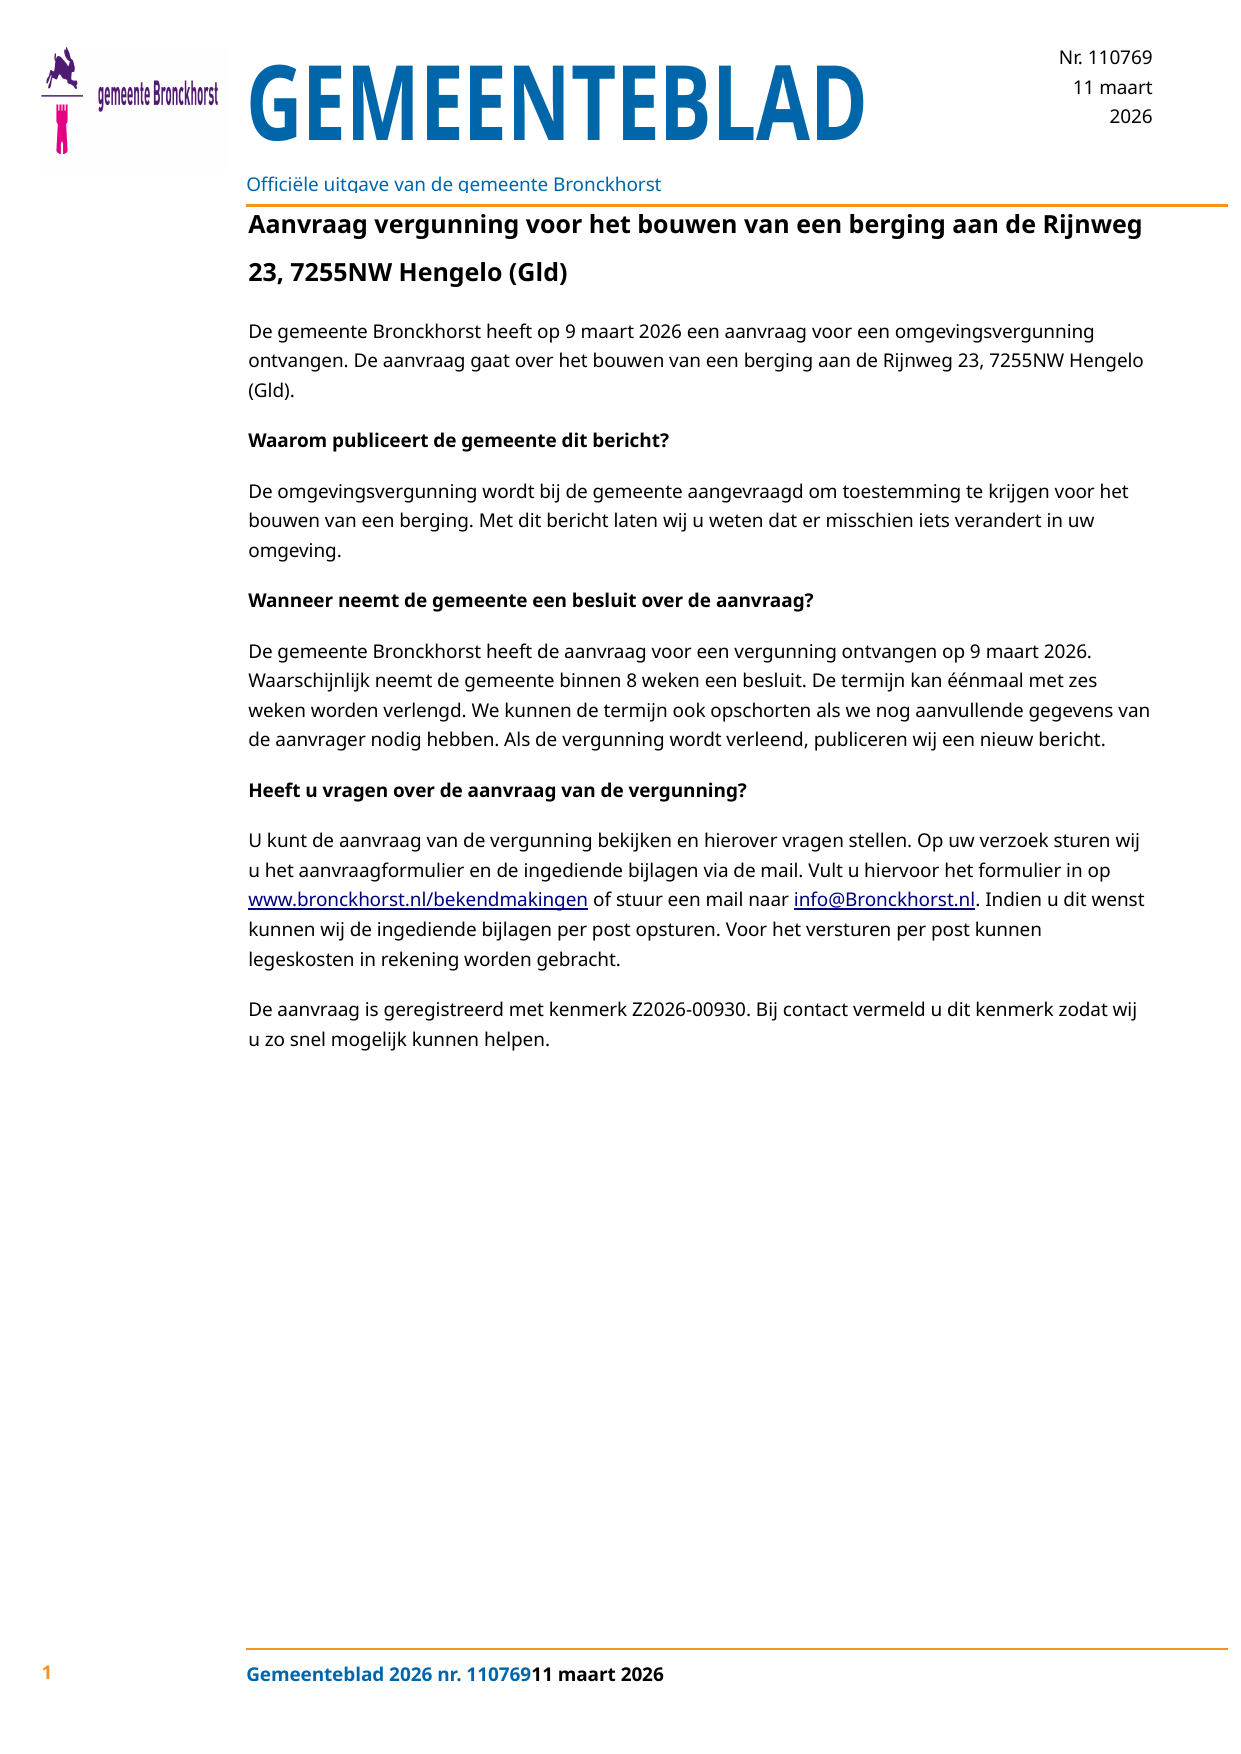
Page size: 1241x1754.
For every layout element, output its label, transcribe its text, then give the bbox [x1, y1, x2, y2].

text De aanvraag is geregistreerd met kenmerk Z2026-00930. Bij contact vermeld u dit kenmerk zodat wij u zo snel mogelijk kunnen helpen. [248, 996, 1152, 1052]
text U kunt de aanvraag van de vergunning bekijken en hierover vragen stellen. Op uw verzoek sturen wij u het aanvraagformulier en de ingediende bijlagen via de mail. Vult u hiervoor het formulier in op www.bronckhorst.nl/bekendmakingen of stuur een mail naar info@Bronckhorst.nl. Indien u dit wenst kunnen wij de ingediende bijlagen per post opsturen. Voor het versturen per post kunnen legeskosten in rekening worden gebracht. [248, 827, 1152, 972]
picture [41, 47, 231, 172]
text De gemeente Bronckhorst heeft op 9 maart 2026 een aanvraag voor een omgevingsvergunning ontvangen. De aanvraag gaat over het bouwen van een berging aan de Rijnweg 23, 7255NW Hengelo (Gld). [248, 318, 1152, 403]
text Waarom publiceert de gemeente dit bericht? [248, 427, 1152, 453]
text De gemeente Bronckhorst heeft de aanvraag voor een vergunning ontvangen op 9 maart 2026. Waarschijnlijk neemt de gemeente binnen 8 weken een besluit. De termijn kan éénmaal met zes weken worden verlengd. We kunnen de termijn ook opschorten als we nog aanvullende gegevens van de aanvrager nodig hebben. Als de vergunning wordt verleend, publiceren wij een nieuw bericht. [248, 638, 1152, 752]
text Aanvraag vergunning voor het bouwen van een berging aan de Rijnweg 23, 7255NW Hengelo (Gld) [248, 207, 1152, 288]
text De omgevingsvergunning wordt bij de gemeente aangevraagd om toestemming te krijgen voor het bouwen van een berging. Met dit bericht laten wij u weten dat er misschien iets verandert in uw omgeving. [248, 478, 1152, 563]
text Heeft u vragen over de aanvraag van de vergunning? [248, 777, 1152, 803]
text Wanneer neemt de gemeente een besluit over de aanvraag? [248, 587, 1152, 613]
